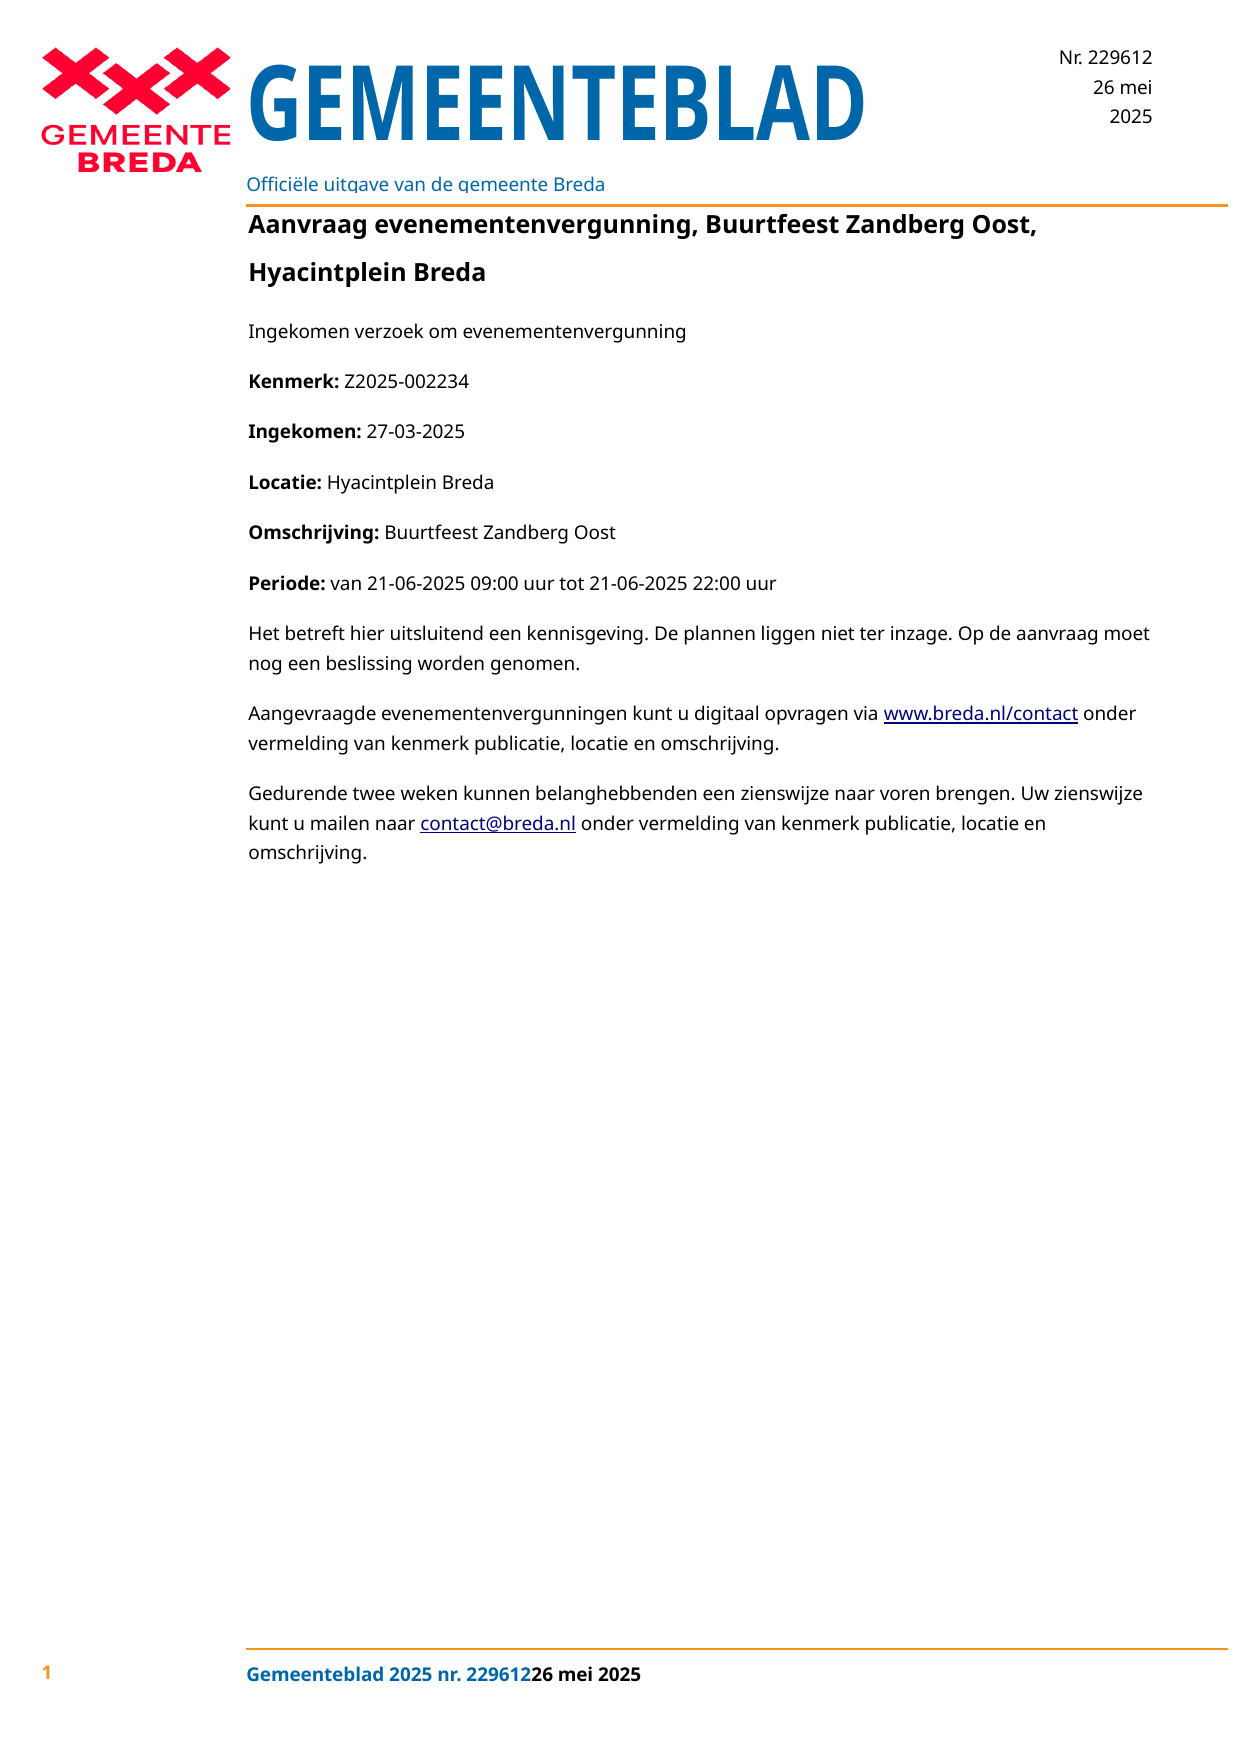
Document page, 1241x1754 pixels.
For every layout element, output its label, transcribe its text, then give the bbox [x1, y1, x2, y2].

text Ingekomen verzoek om evenementenvergunning [248, 318, 1152, 344]
text Het betreft hier uitsluitend een kennisgeving. De plannen liggen niet ter inzage. Op de aanvraag moet nog een beslissing worden genomen. [248, 620, 1152, 676]
text Aanvraag evenementenvergunning, Buurtfeest Zandberg Oost, Hyacintplein Breda [248, 207, 1152, 288]
text Aangevraagde evenementenvergunningen kunt u digitaal opvragen via www.breda.nl/contact onder vermelding van kenmerk publicatie, locatie en omschrijving. [248, 700, 1152, 756]
text Locatie: Hyacintplein Breda [248, 469, 1152, 495]
text Gedurende twee weken kunnen belanghebbenden een zienswijze naar voren brengen. Uw zienswijze kunt u mailen naar contact@breda.nl onder vermelding van kenmerk publicatie, locatie en omschrijving. [248, 780, 1152, 865]
text Omschrijving: Buurtfeest Zandberg Oost [248, 519, 1152, 545]
text Periode: van 21-06-2025 09:00 uur tot 21-06-2025 22:00 uur [248, 570, 1152, 596]
text Kenmerk: Z2025-002234 [248, 368, 1152, 394]
picture [41, 47, 231, 172]
text Ingekomen: 27-03-2025 [248, 419, 1152, 444]
